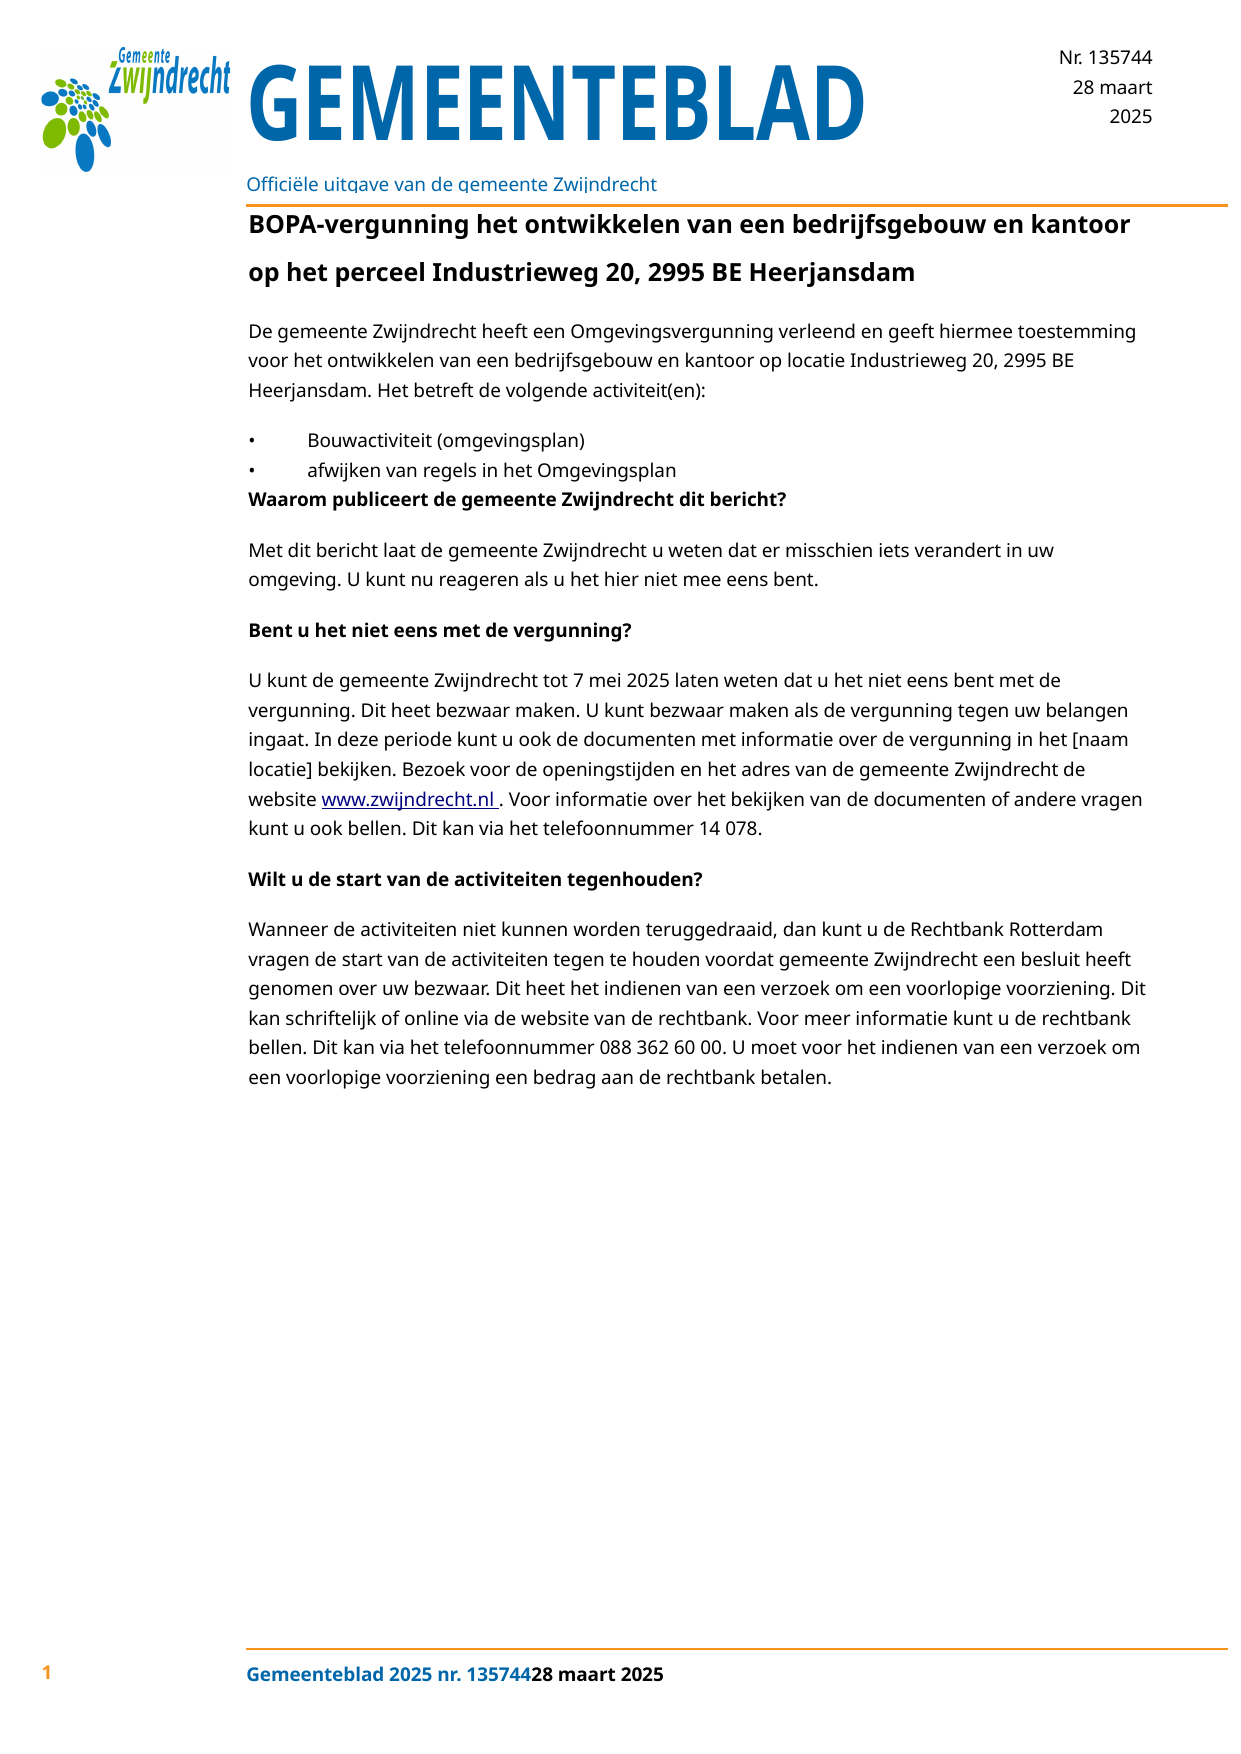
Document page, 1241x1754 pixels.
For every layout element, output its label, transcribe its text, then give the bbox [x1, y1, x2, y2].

text Bent u het niet eens met de vergunning? [248, 617, 1152, 643]
text Met dit bericht laat de gemeente Zwijndrecht u weten dat er misschien iets verandert in uw omgeving. U kunt nu reageren als u het hier niet mee eens bent. [248, 537, 1152, 592]
text De gemeente Zwijndrecht heeft een Omgevingsvergunning verleend en geeft hiermee toestemming voor het ontwikkelen van een bedrijfsgebouw en kantoor op locatie Industrieweg 20, 2995 BE Heerjansdam. Het betreft de volgende activiteit(en): [248, 318, 1152, 403]
text Wanneer de activiteiten niet kunnen worden teruggedraaid, dan kunt u de Rechtbank Rotterdam vragen de start van de activiteiten tegen te houden voordat gemeente Zwijndrecht een besluit heeft genomen over uw bezwaar. Dit heet het indienen van een verzoek om een voorlopige voorziening. Dit kan schriftelijk of online via de website van de rechtbank. Voor meer informatie kunt u de rechtbank bellen. Dit kan via het telefoonnummer 088 362 60 00. U moet voor het indienen van een verzoek om een voorlopige voorziening een bedrag aan de rechtbank betalen. [248, 916, 1152, 1090]
text BOPA-vergunning het ontwikkelen van een bedrijfsgebouw en kantoor op het perceel Industrieweg 20, 2995 BE Heerjansdam [248, 207, 1152, 288]
list afwijken van regels in het Omgevingsplan [248, 457, 1152, 483]
text U kunt de gemeente Zwijndrecht tot 7 mei 2025 laten weten dat u het niet eens bent met de vergunning. Dit heet bezwaar maken. U kunt bezwaar maken als de vergunning tegen uw belangen ingaat. In deze periode kunt u ook de documenten met informatie over de vergunning in het [naam locatie] bekijken. Bezoek voor de openingstijden en het adres van de gemeente Zwijndrecht de website www.zwijndrecht.nl . Voor informatie over het bekijken van de documenten of andere vragen kunt u ook bellen. Dit kan via het telefoonnummer 14 078. [248, 667, 1152, 841]
text Wilt u de start van de activiteiten tegenhouden? [248, 866, 1152, 892]
picture [41, 47, 231, 172]
text Waarom publiceert de gemeente Zwijndrecht dit bericht? [248, 487, 1152, 512]
list Bouwactiviteit (omgevingsplan) [248, 427, 1152, 453]
